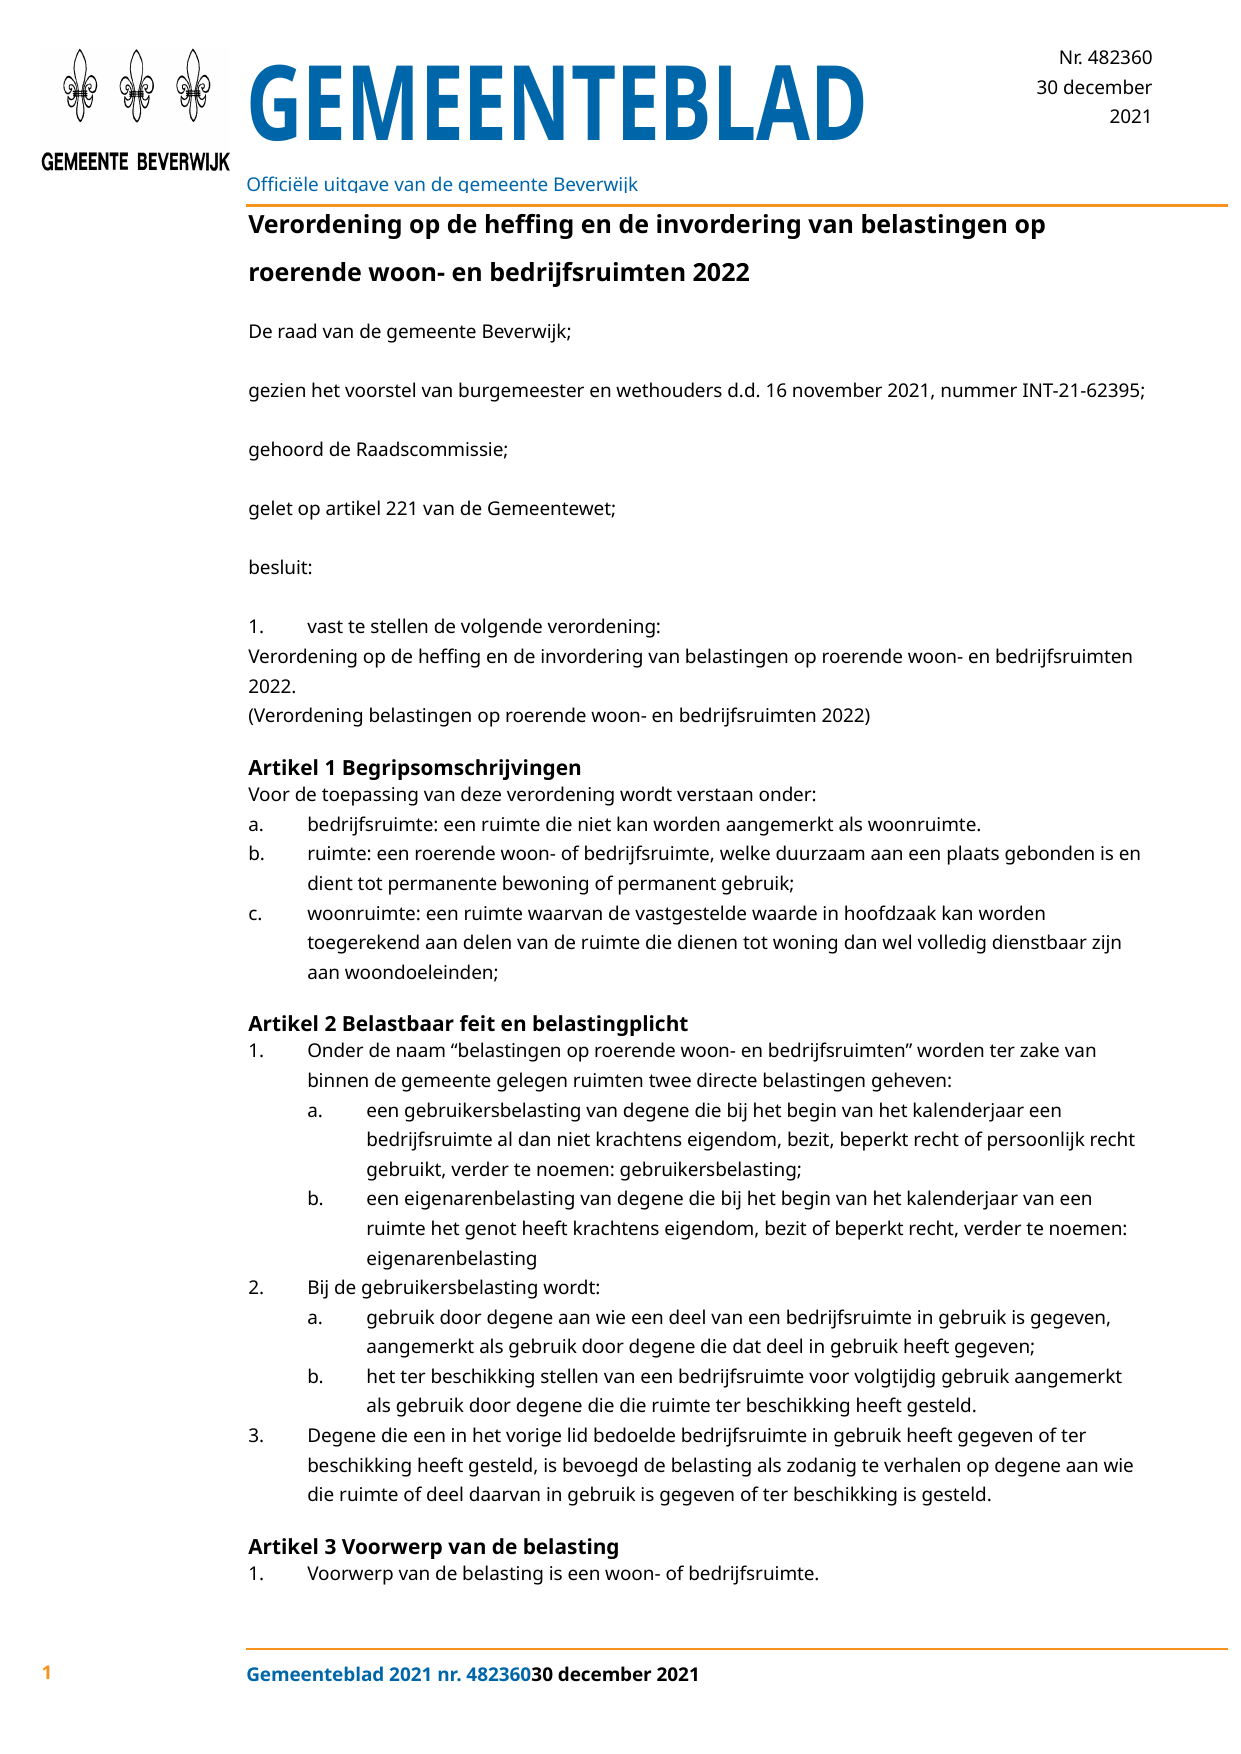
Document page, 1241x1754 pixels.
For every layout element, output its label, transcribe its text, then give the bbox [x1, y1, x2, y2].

list het ter beschikking stellen van een bedrijfsruimte voor volgtijdig gebruik aangemerkt als gebruik door degene die die ruimte ter beschikking heeft gesteld. [307, 1363, 1152, 1418]
text gehoord de Raadscommissie; [248, 436, 1152, 462]
list Degene die een in het vorige lid bedoelde bedrijfsruimte in gebruik heeft gegeven of ter beschikking heeft gesteld, is bevoegd de belasting als zodanig te verhalen op degene aan wie die ruimte of deel daarvan in gebruik is gegeven of ter beschikking is gesteld. [248, 1422, 1152, 1507]
text Voor de toepassing van deze verordening wordt verstaan onder: [248, 781, 1152, 807]
text gezien het voorstel van burgemeester en wethouders d.d. 16 november 2021, nummer INT-21-62395; [248, 377, 1152, 403]
text (Verordening belastingen op roerende woon- en bedrijfsruimten 2022) [248, 702, 1152, 728]
text besluit: [248, 554, 1152, 580]
text Verordening op de heffing en de invordering van belastingen op roerende woon- en bedrijfsruimten 2022. [248, 643, 1152, 699]
list Voorwerp van de belasting is een woon- of bedrijfsruimte. [248, 1560, 1152, 1586]
list een eigenarenbelasting van degene die bij het begin van het kalenderjaar van een ruimte het genot heeft krachtens eigendom, bezit of beperkt recht, verder te noemen: eigenarenbelasting [307, 1186, 1152, 1271]
text Artikel 3 Voorwerp van de belasting [248, 1532, 1152, 1560]
list een gebruikersbelasting van degene die bij het begin van het kalenderjaar een bedrijfsruimte al dan niet krachtens eigendom, bezit, beperkt recht of persoonlijk recht gebruikt, verder te noemen: gebruikersbelasting; [307, 1097, 1152, 1182]
text Verordening op de heffing en de invordering van belastingen op roerende woon- en bedrijfsruimten 2022 [248, 207, 1152, 288]
list woonruimte: een ruimte waarvan de vastgestelde waarde in hoofdzaak kan worden toegerekend aan delen van de ruimte die dienen tot woning dan wel volledig dienstbaar zijn aan woondoeleinden; [248, 900, 1152, 984]
list vast te stellen de volgende verordening: [248, 614, 1152, 639]
list bedrijfsruimte: een ruimte die niet kan worden aangemerkt als woonruimte. [248, 811, 1152, 837]
text De raad van de gemeente Beverwijk; [248, 318, 1152, 344]
list gebruik door degene aan wie een deel van een bedrijfsruimte in gebruik is gegeven, aangemerkt als gebruik door degene die dat deel in gebruik heeft gegeven; [307, 1304, 1152, 1359]
list Onder de naam “belastingen op roerende woon- en bedrijfsruimten” worden ter zake van binnen de gemeente gelegen ruimten twee directe belastingen geheven: [248, 1038, 1152, 1093]
list Bij de gebruikersbelasting wordt: [248, 1274, 1152, 1300]
text Artikel 1 Begripsomschrijvingen [248, 753, 1152, 781]
list ruimte: een roerende woon- of bedrijfsruimte, welke duurzaam aan een plaats gebonden is en dient tot permanente bewoning of permanent gebruik; [248, 841, 1152, 896]
picture [41, 47, 231, 172]
text gelet op artikel 221 van de Gemeentewet; [248, 495, 1152, 521]
text Artikel 2 Belastbaar feit en belastingplicht [248, 1009, 1152, 1038]
